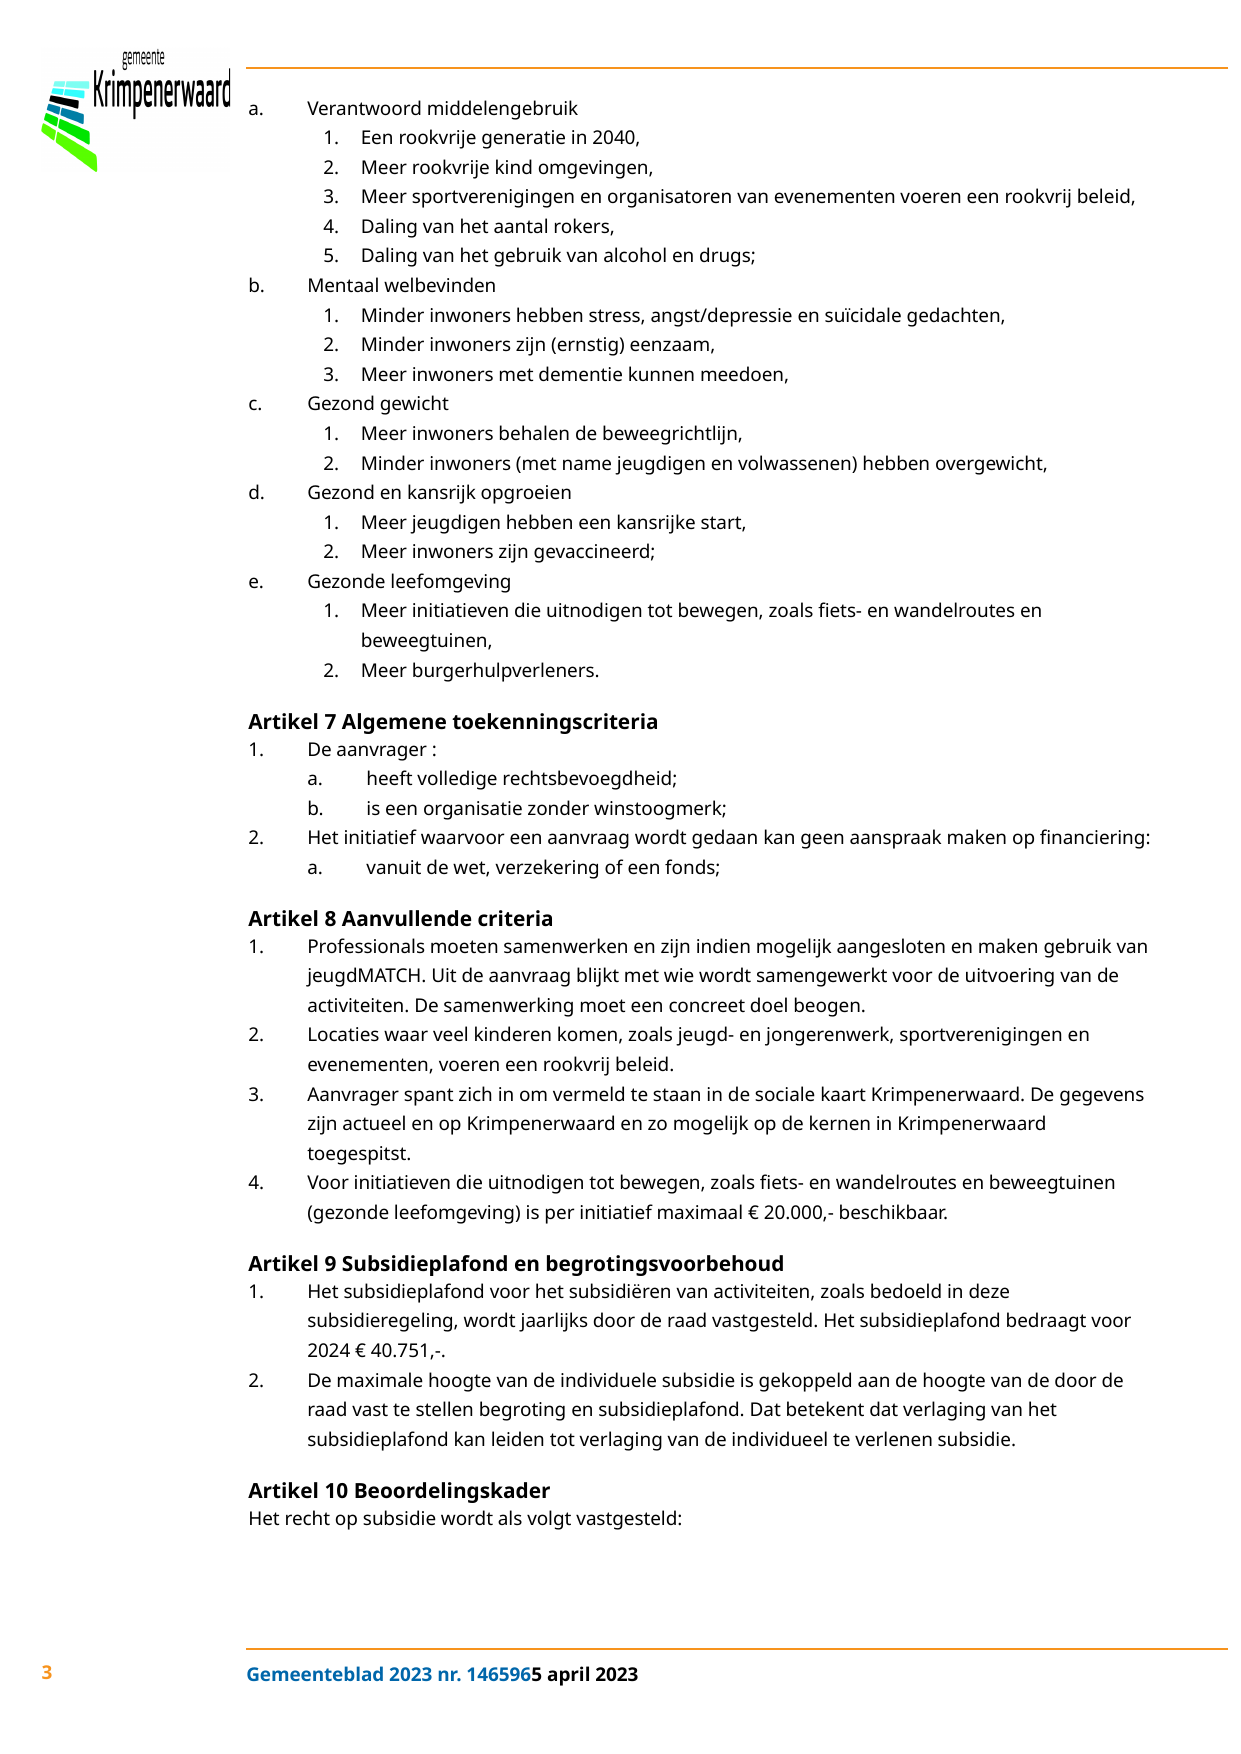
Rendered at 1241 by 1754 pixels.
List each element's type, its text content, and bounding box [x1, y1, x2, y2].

text Artikel 10 Beoordelingskader [248, 1476, 1152, 1505]
list heeft volledige rechtsbevoegdheid; [307, 765, 1152, 791]
list Minder inwoners hebben stress, angst/depressie en suïcidale gedachten, [323, 302, 1152, 328]
list Gezond gewicht [248, 391, 1152, 416]
list Meer inwoners zijn gevaccineerd; [323, 538, 1152, 564]
list De aanvrager : [248, 736, 1152, 761]
list Gezonde leefomgeving [248, 568, 1152, 594]
list Daling van het aantal rokers, [323, 213, 1152, 239]
list De maximale hoogte van de individuele subsidie is gekoppeld aan de hoogte van de door de raad vast te stellen begroting en subsidieplafond. Dat betekent dat verlaging van het subsidieplafond kan leiden tot verlaging van de individueel te verlenen subsidie. [248, 1367, 1152, 1452]
list Meer burgerhulpverleners. [323, 657, 1152, 683]
list Het subsidieplafond voor het subsidiëren van activiteiten, zoals bedoeld in deze subsidieregeling, wordt jaarlijks door de raad vastgesteld. Het subsidieplafond bedraagt voor 2024 € 40.751,-. [248, 1278, 1152, 1363]
list Meer inwoners met dementie kunnen meedoen, [323, 361, 1152, 387]
list Meer jeugdigen hebben een kansrijke start, [323, 509, 1152, 535]
list Locaties waar veel kinderen komen, zoals jeugd- en jongerenwerk, sportverenigingen en evenementen, voeren een rookvrij beleid. [248, 1022, 1152, 1077]
list Meer sportverenigingen en organisatoren van evenementen voeren een rookvrij beleid, [323, 183, 1152, 209]
list Verantwoord middelengebruik [248, 95, 1152, 121]
picture [41, 47, 231, 172]
list Het initiatief waarvoor een aanvraag wordt gedaan kan geen aanspraak maken op financiering: [248, 824, 1152, 850]
list Daling van het gebruik van alcohol en drugs; [323, 243, 1152, 268]
list Aanvrager spant zich in om vermeld te staan in de sociale kaart Krimpenerwaard. De gegevens zijn actueel en op Krimpenerwaard en zo mogelijk op de kernen in Krimpenerwaard toegespitst. [248, 1081, 1152, 1166]
list Meer inwoners behalen de beweegrichtlijn, [323, 420, 1152, 446]
text Het recht op subsidie wordt als volgt vastgesteld: [248, 1505, 1152, 1531]
list Meer initiatieven die uitnodigen tot bewegen, zoals fiets- en wandelroutes en beweegtuinen, [323, 598, 1152, 653]
list Gezond en kansrijk opgroeien [248, 479, 1152, 505]
text Artikel 8 Aanvullende criteria [248, 904, 1152, 933]
list Mentaal welbevinden [248, 272, 1152, 298]
text Artikel 9 Subsidieplafond en begrotingsvoorbehoud [248, 1249, 1152, 1278]
text Artikel 7 Algemene toekenningscriteria [248, 707, 1152, 736]
list vanuit de wet, verzekering of een fonds; [307, 854, 1152, 880]
list Voor initiatieven die uitnodigen tot bewegen, zoals fiets- en wandelroutes en beweegtuinen (gezonde leefomgeving) is per initiatief maximaal € 20.000,- beschikbaar. [248, 1169, 1152, 1225]
list Minder inwoners (met name jeugdigen en volwassenen) hebben overgewicht, [323, 450, 1152, 476]
list is een organisatie zonder winstoogmerk; [307, 795, 1152, 821]
list Een rookvrije generatie in 2040, [323, 124, 1152, 150]
list Meer rookvrije kind omgevingen, [323, 154, 1152, 180]
list Professionals moeten samenwerken en zijn indien mogelijk aangesloten en maken gebruik van jeugdMATCH. Uit de aanvraag blijkt met wie wordt samengewerkt voor de uitvoering van de activiteiten. De samenwerking moet een concreet doel beogen. [248, 933, 1152, 1018]
list Minder inwoners zijn (ernstig) eenzaam, [323, 331, 1152, 357]
